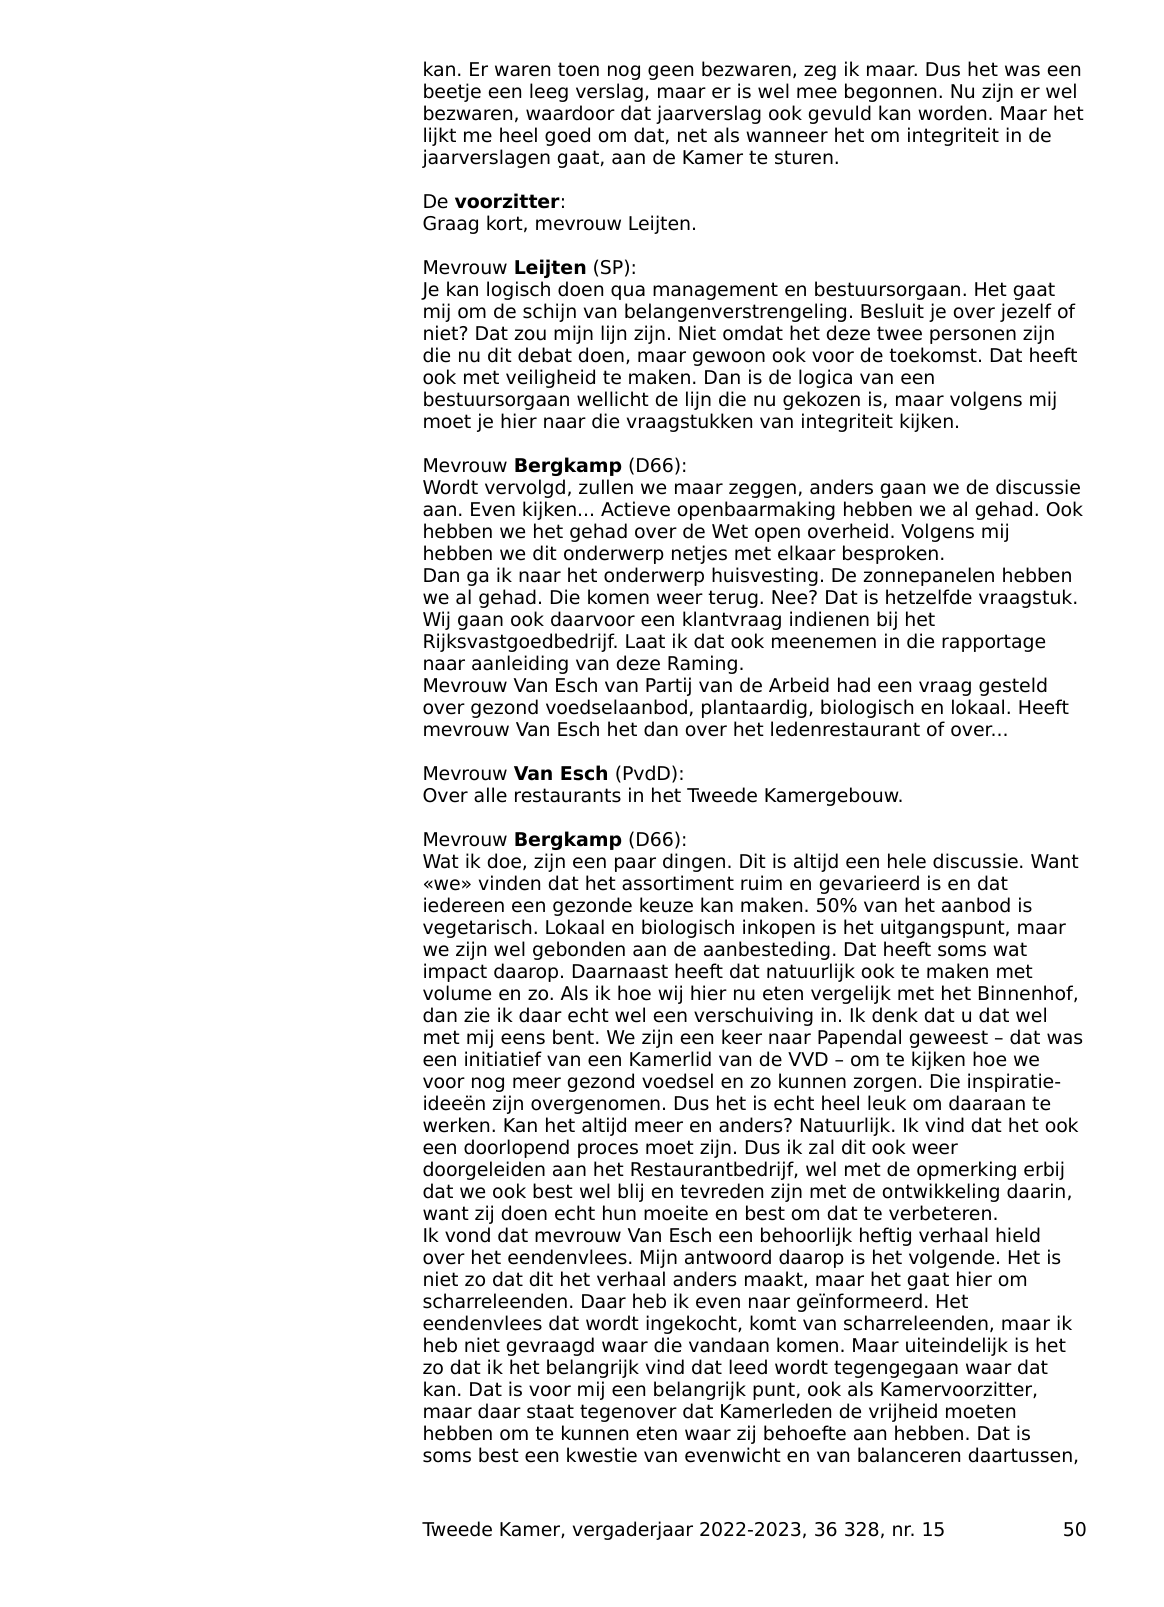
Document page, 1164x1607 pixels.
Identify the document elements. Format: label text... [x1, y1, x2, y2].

text Ik vond dat mevrouw Van Esch een behoorlijk heftig verhaal hield over het eendenvlees. Mijn antwoord daarop is het volgende. Het is niet zo dat dit het verhaal anders maakt, maar het gaat hier om scharreleenden. Daar heb ik even naar geïnformeerd. Het eendenvlees dat wordt ingekocht, komt van scharreleenden, maar ik heb niet gevraagd waar die vandaan komen. Maar uiteindelijk is het zo dat ik het belangrijk vind dat leed wordt tegengegaan waar dat kan. Dat is voor mij een belangrijk punt, ook als Kamervoorzitter, maar daar staat tegenover dat Kamerleden de vrijheid moeten hebben om te kunnen eten waar zij behoefte aan hebben. Dat is soms best een kwestie van evenwicht en van balanceren daartussen, [422, 1225, 1087, 1467]
text Mevrouw Van Esch van Partij van de Arbeid had een vraag gesteld over gezond voedselaanbod, plantaardig, biologisch en lokaal. Heeft mevrouw Van Esch het dan over het ledenrestaurant of over... [422, 675, 1087, 741]
text Wat ik doe, zijn een paar dingen. Dit is altijd een hele discussie. Want «we» vinden dat het assortiment ruim en gevarieerd is en dat iedereen een gezonde keuze kan maken. 50% van het aanbod is vegetarisch. Lokaal en biologisch inkopen is het uitgangspunt, maar we zijn wel gebonden aan de aanbesteding. Dat heeft soms wat impact daarop. Daarnaast heeft dat natuurlijk ook te maken met volume en zo. Als ik hoe wij hier nu eten vergelijk met het Binnenhof, dan zie ik daar echt wel een verschuiving in. Ik denk dat u dat wel met mij eens bent. We zijn een keer naar Papendal geweest – dat was een initiatief van een Kamerlid van de VVD – om te kijken hoe we voor nog meer gezond voedsel en zo kunnen zorgen. Die inspiratie-ideeën zijn overgenomen. Dus het is echt heel leuk om daaraan te werken. Kan het altijd meer en anders? Natuurlijk. Ik vind dat het ook een doorlopend proces moet zijn. Dus ik zal dit ook weer doorgeleiden aan het Restaurantbedrijf, wel met de opmerking erbij dat we ook best wel blij en tevreden zijn met de ontwikkeling daarin, want zij doen echt hun moeite en best om dat te verbeteren. [422, 851, 1087, 1225]
text Mevrouw Bergkamp (D66): [422, 455, 1087, 477]
text Over alle restaurants in het Tweede Kamergebouw. [422, 785, 1087, 807]
text Je kan logisch doen qua management en bestuursorgaan. Het gaat mij om de schijn van belangenverstrengeling. Besluit je over jezelf of niet? Dat zou mijn lijn zijn. Niet omdat het deze twee personen zijn die nu dit debat doen, maar gewoon ook voor de toekomst. Dat heeft ook met veiligheid te maken. Dan is de logica van een bestuursorgaan wellicht de lijn die nu gekozen is, maar volgens mij moet je hier naar die vraagstukken van integriteit kijken. [422, 279, 1087, 433]
text Mevrouw Bergkamp (D66): [422, 829, 1087, 851]
text Mevrouw Van Esch (PvdD): [422, 763, 1087, 785]
text Wordt vervolgd, zullen we maar zeggen, anders gaan we de discussie aan. Even kijken... Actieve openbaarmaking hebben we al gehad. Ook hebben we het gehad over de Wet open overheid. Volgens mij hebben we dit onderwerp netjes met elkaar besproken. [422, 477, 1087, 565]
text Graag kort, mevrouw Leijten. [422, 213, 1087, 235]
text De voorzitter: [422, 191, 1087, 213]
text Mevrouw Leijten (SP): [422, 257, 1087, 279]
text kan. Er waren toen nog geen bezwaren, zeg ik maar. Dus het was een beetje een leeg verslag, maar er is wel mee begonnen. Nu zijn er wel bezwaren, waardoor dat jaarverslag ook gevuld kan worden. Maar het lijkt me heel goed om dat, net als wanneer het om integriteit in de jaarverslagen gaat, aan de Kamer te sturen. [422, 59, 1087, 169]
text Dan ga ik naar het onderwerp huisvesting. De zonnepanelen hebben we al gehad. Die komen weer terug. Nee? Dat is hetzelfde vraagstuk. Wij gaan ook daarvoor een klantvraag indienen bij het Rijksvastgoedbedrijf. Laat ik dat ook meenemen in die rapportage naar aanleiding van deze Raming. [422, 565, 1087, 675]
